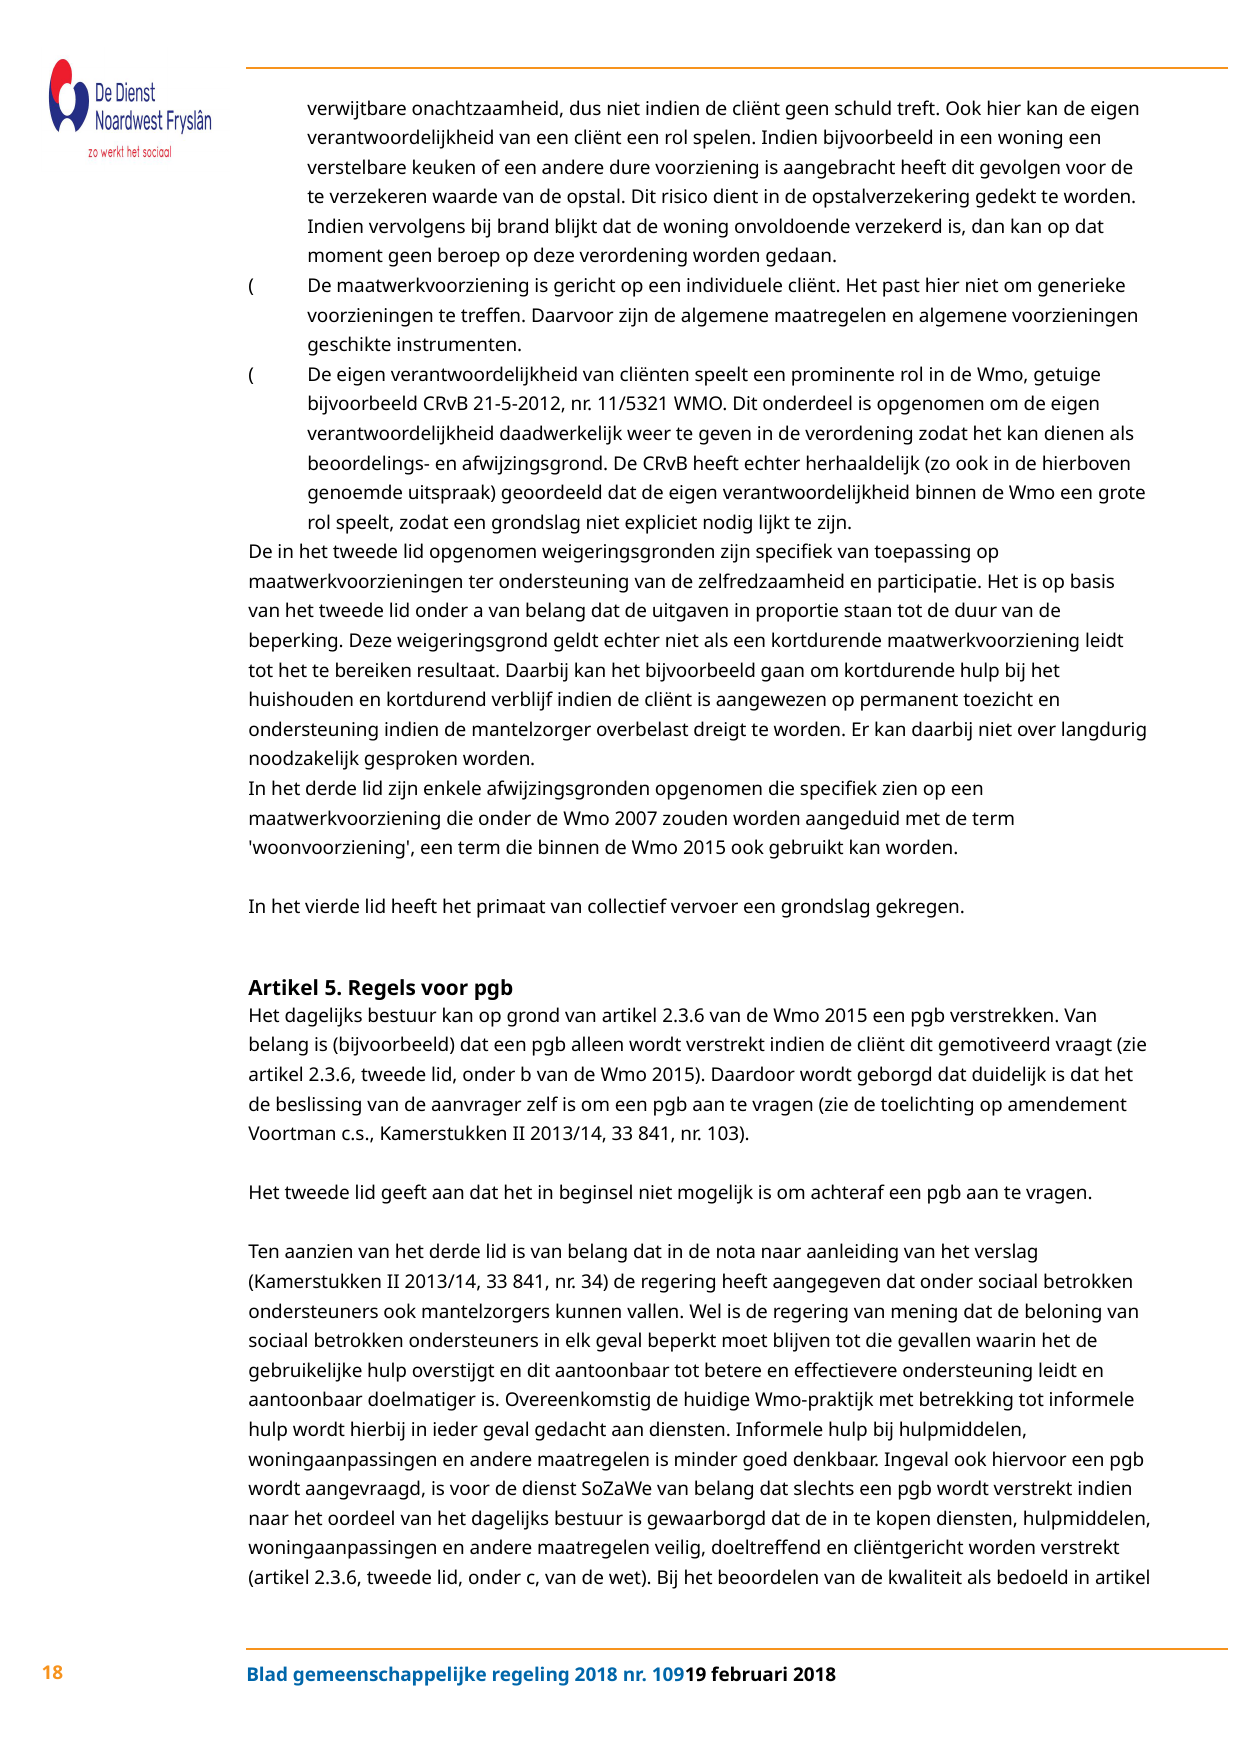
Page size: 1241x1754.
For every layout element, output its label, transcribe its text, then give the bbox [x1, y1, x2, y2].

list De eigen verantwoordelijkheid van cliënten speelt een prominente rol in de Wmo, getuige bijvoorbeeld CRvB 21-5-2012, nr. 11/5321 WMO. Dit onderdeel is opgenomen om de eigen verantwoordelijkheid daadwerkelijk weer te geven in de verordening zodat het kan dienen als beoordelings- en afwijzingsgrond. De CRvB heeft echter herhaaldelijk (zo ook in de hierboven genoemde uitspraak) geoordeeld dat de eigen verantwoordelijkheid binnen de Wmo een grote rol speelt, zodat een grondslag niet expliciet nodig lijkt te zijn. [248, 361, 1152, 535]
picture [41, 47, 231, 172]
text De in het tweede lid opgenomen weigeringsgronden zijn specifiek van toepassing op maatwerkvoorzieningen ter ondersteuning van de zelfredzaamheid en participatie. Het is op basis van het tweede lid onder a van belang dat de uitgaven in proportie staan tot de duur van de beperking. Deze weigeringsgrond geldt echter niet als een kortdurende maatwerkvoorziening leidt tot het te bereiken resultaat. Daarbij kan het bijvoorbeeld gaan om kortdurende hulp bij het huishouden en kortdurend verblijf indien de cliënt is aangewezen op permanent toezicht en ondersteuning indien de mantelzorger overbelast dreigt te worden. Er kan daarbij niet over langdurig noodzakelijk gesproken worden. [248, 538, 1152, 771]
text Artikel 5. Regels voor pgb [248, 973, 1152, 1002]
list verwijtbare onachtzaamheid, dus niet indien de cliënt geen schuld treft. Ook hier kan de eigen verantwoordelijkheid van een cliënt een rol spelen. Indien bijvoorbeeld in een woning een verstelbare keuken of een andere dure voorziening is aangebracht heeft dit gevolgen voor de te verzekeren waarde van de opstal. Dit risico dient in de opstalverzekering gedekt te worden. Indien vervolgens bij brand blijkt dat de woning onvoldoende verzekerd is, dan kan op dat moment geen beroep op deze verordening worden gedaan. [248, 95, 1152, 268]
text In het derde lid zijn enkele afwijzingsgronden opgenomen die specifiek zien op een maatwerkvoorziening die onder de Wmo 2007 zouden worden aangeduid met de term 'woonvoorziening', een term die binnen de Wmo 2015 ook gebruikt kan worden. [248, 775, 1152, 860]
list De maatwerkvoorziening is gericht op een individuele cliënt. Het past hier niet om generieke voorzieningen te treffen. Daarvoor zijn de algemene maatregelen en algemene voorzieningen geschikte instrumenten. [248, 272, 1152, 357]
text Het tweede lid geeft aan dat het in beginsel niet mogelijk is om achteraf een pgb aan te vragen. [248, 1179, 1152, 1205]
text Ten aanzien van het derde lid is van belang dat in de nota naar aanleiding van het verslag (Kamerstukken II 2013/14, 33 841, nr. 34) de regering heeft aangegeven dat onder sociaal betrokken ondersteuners ook mantelzorgers kunnen vallen. Wel is de regering van mening dat de beloning van sociaal betrokken ondersteuners in elk geval beperkt moet blijven tot die gevallen waarin het de gebruikelijke hulp overstijgt en dit aantoonbaar tot betere en effectievere ondersteuning leidt en aantoonbaar doelmatiger is. Overeenkomstig de huidige Wmo-praktijk met betrekking tot informele hulp wordt hierbij in ieder geval gedacht aan diensten. Informele hulp bij hulpmiddelen, woningaanpassingen en andere maatregelen is minder goed denkbaar. Ingeval ook hiervoor een pgb wordt aangevraagd, is voor de dienst SoZaWe van belang dat slechts een pgb wordt verstrekt indien naar het oordeel van het dagelijks bestuur is gewaarborgd dat de in te kopen diensten, hulpmiddelen, woningaanpassingen en andere maatregelen veilig, doeltreffend en cliëntgericht worden verstrekt (artikel 2.3.6, tweede lid, onder c, van de wet). Bij het beoordelen van de kwaliteit als bedoeld in artikel [248, 1239, 1152, 1590]
text Het dagelijks bestuur kan op grond van artikel 2.3.6 van de Wmo 2015 een pgb verstrekken. Van belang is (bijvoorbeeld) dat een pgb alleen wordt verstrekt indien de cliënt dit gemotiveerd vraagt (zie artikel 2.3.6, tweede lid, onder b van de Wmo 2015). Daardoor wordt geborgd dat duidelijk is dat het de beslissing van de aanvrager zelf is om een pgb aan te vragen (zie de toelichting op amendement Voortman c.s., Kamerstukken II 2013/14, 33 841, nr. 103). [248, 1002, 1152, 1146]
text In het vierde lid heeft het primaat van collectief vervoer een grondslag gekregen. [248, 893, 1152, 919]
